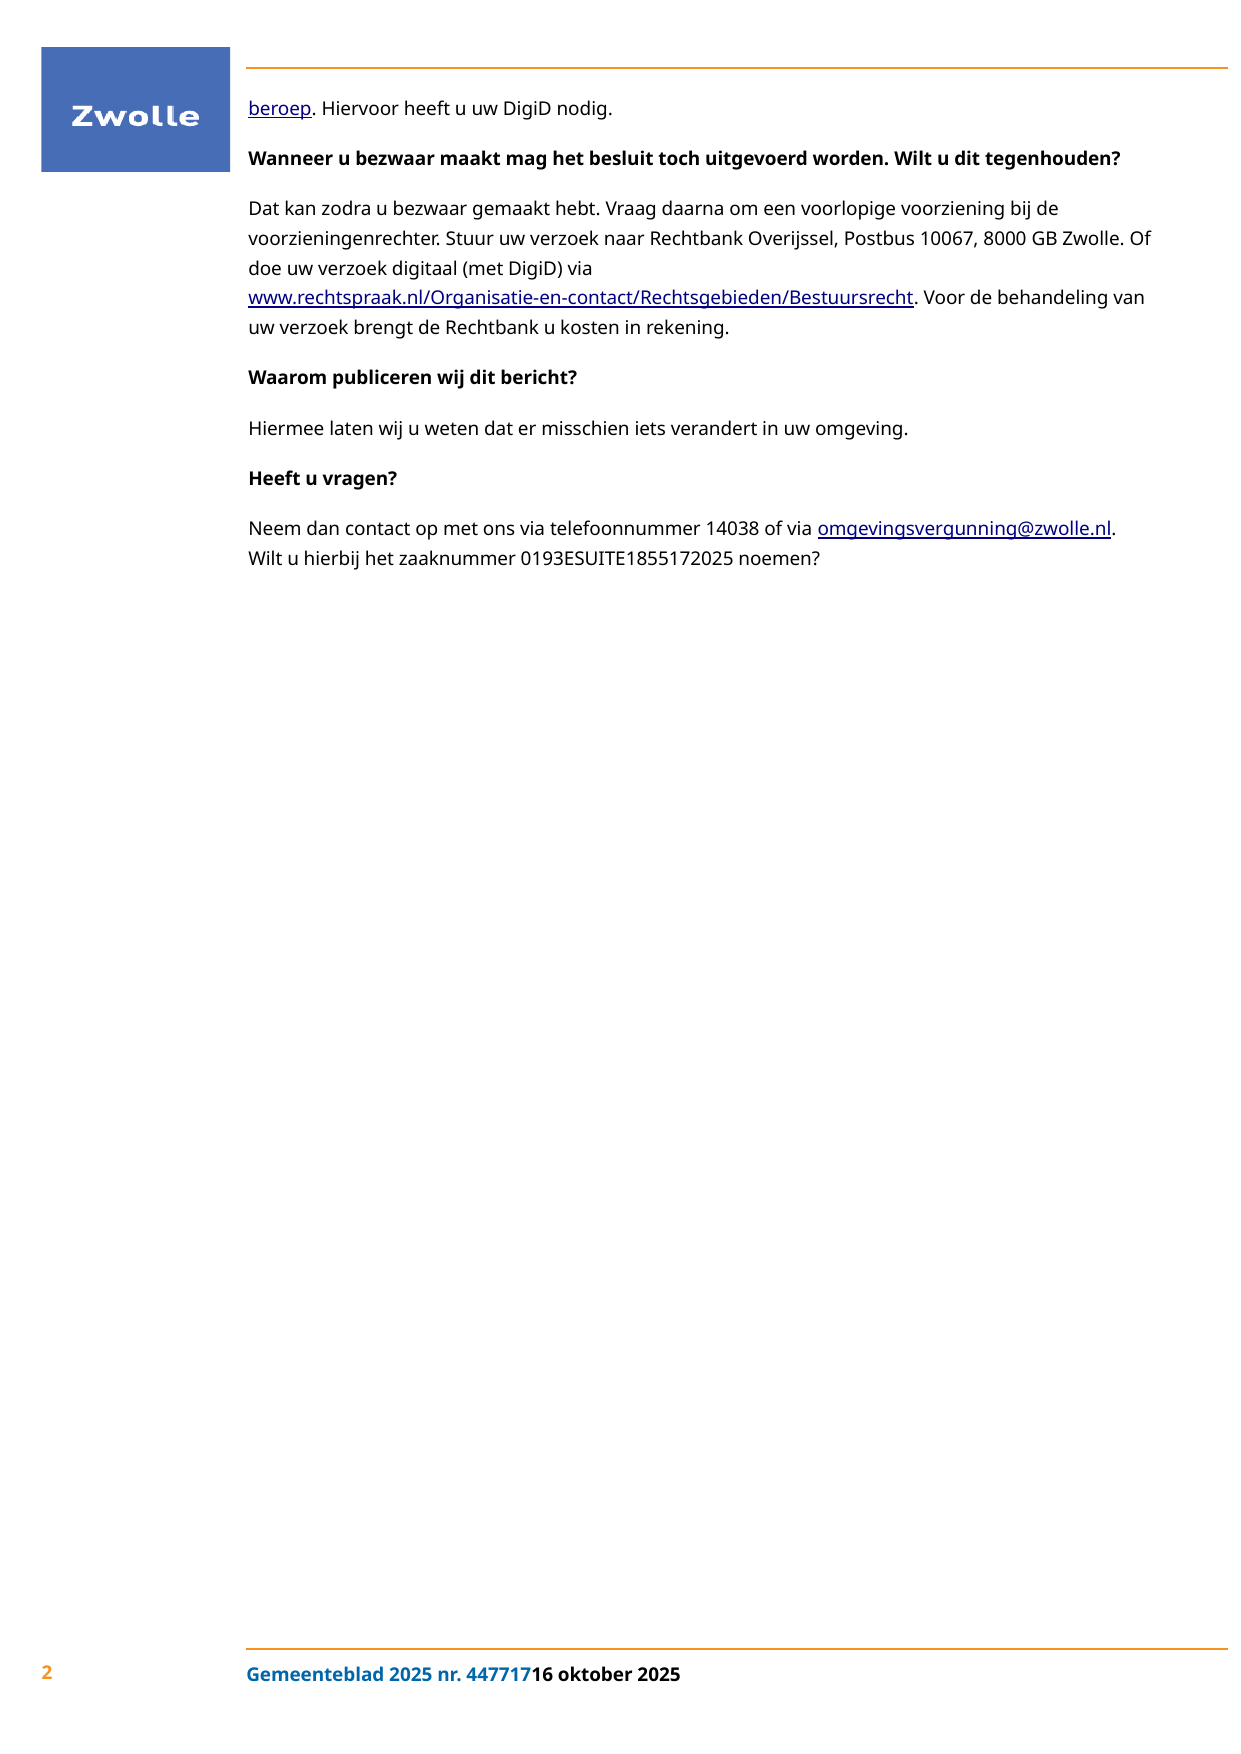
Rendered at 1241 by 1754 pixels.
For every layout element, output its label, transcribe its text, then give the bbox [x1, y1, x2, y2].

text Heeft u vragen? [248, 465, 1152, 491]
text Dat kan zodra u bezwaar gemaakt hebt. Vraag daarna om een voorlopige voorziening bij de voorzieningenrechter. Stuur uw verzoek naar Rechtbank Overijssel, Postbus 10067, 8000 GB Zwolle. Of doe uw verzoek digitaal (met DigiD) via www.rechtspraak.nl/Organisatie-en-contact/Rechtsgebieden/Bestuursrecht. Voor de behandeling van uw verzoek brengt de Rechtbank u kosten in rekening. [248, 196, 1152, 340]
text Wanneer u bezwaar maakt mag het besluit toch uitgevoerd worden. Wilt u dit tegenhouden? [248, 145, 1152, 171]
text Hiermee laten wij u weten dat er misschien iets verandert in uw omgeving. [248, 415, 1152, 441]
text Waarom publiceren wij dit bericht? [248, 364, 1152, 390]
text beroep. Hiervoor heeft u uw DigiD nodig. [248, 95, 1152, 121]
picture [41, 47, 231, 172]
text Neem dan contact op met ons via telefoonnummer 14038 of via omgevingsvergunning@zwolle.nl. Wilt u hierbij het zaaknummer 0193ESUITE1855172025 noemen? [248, 516, 1152, 571]
